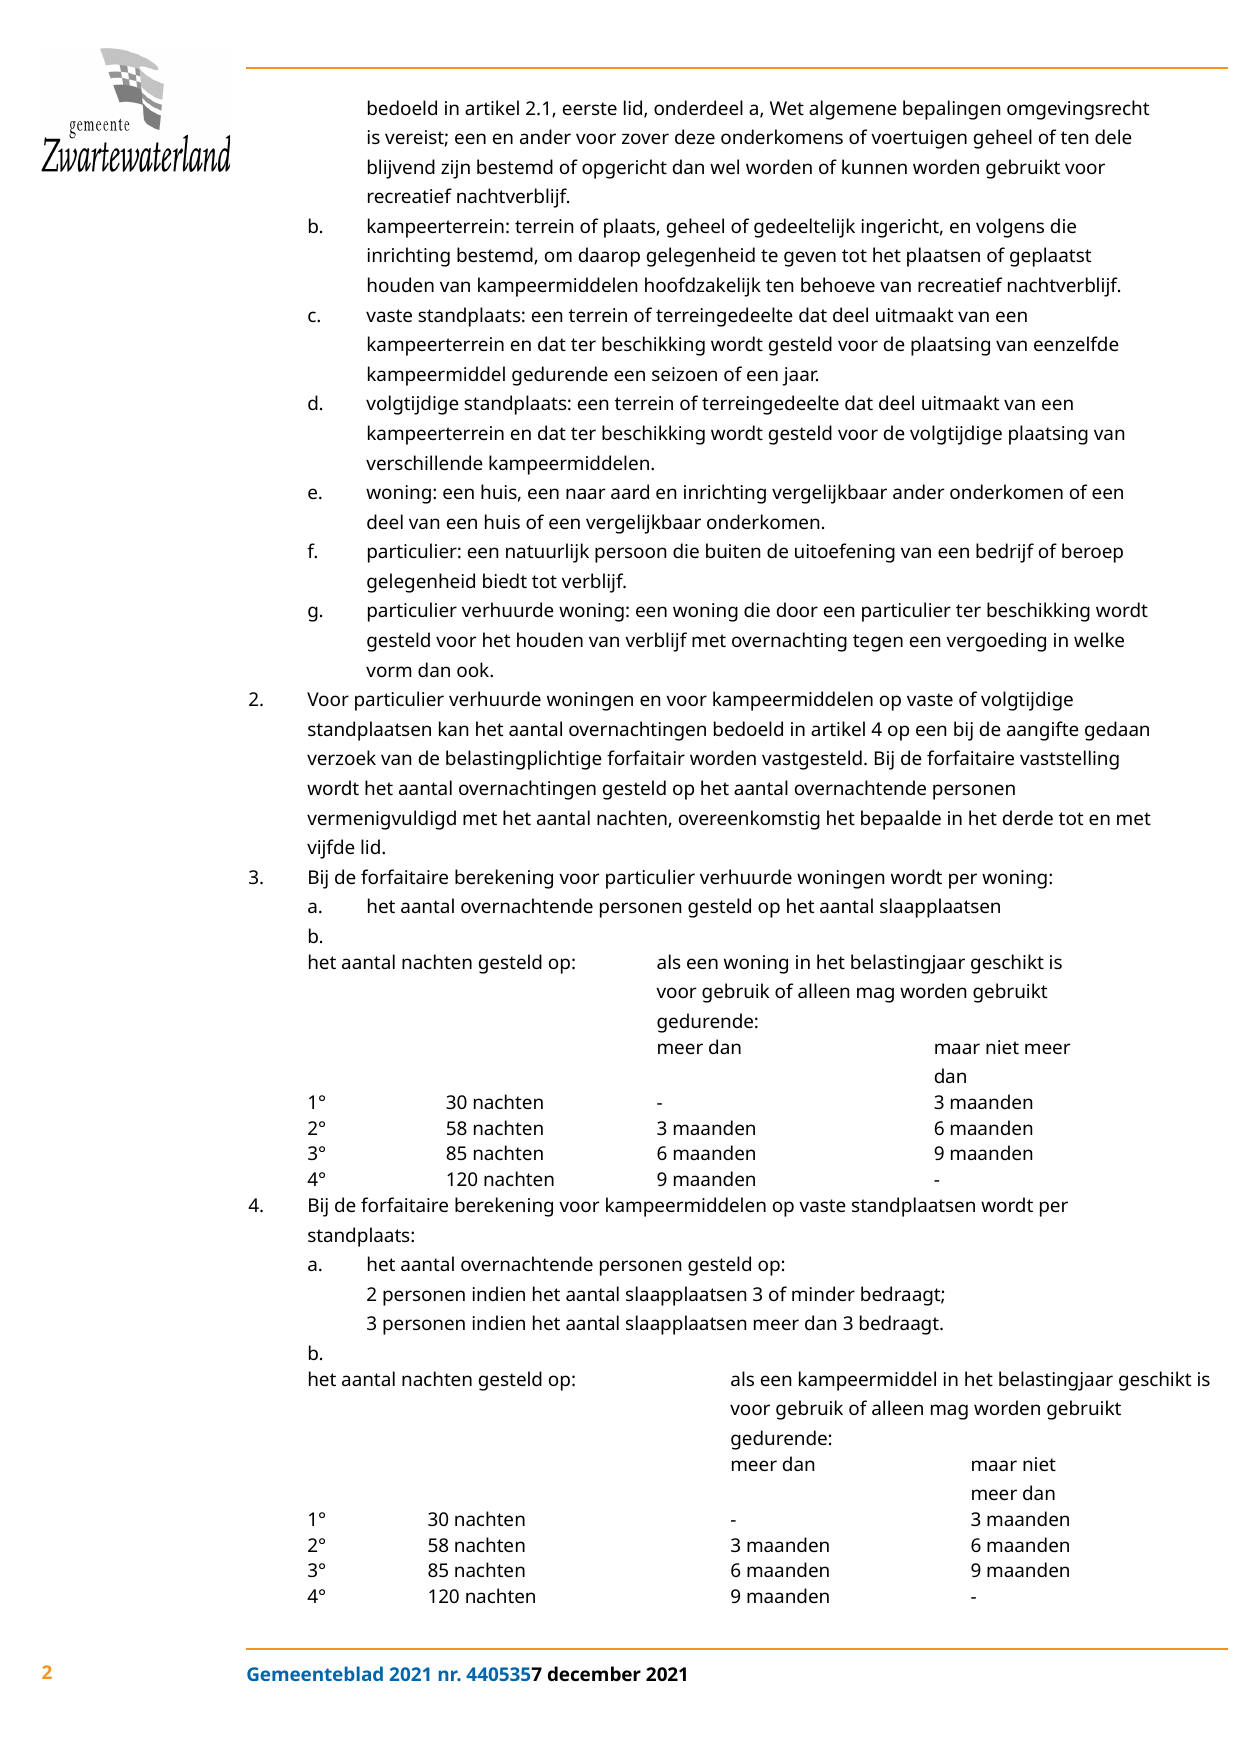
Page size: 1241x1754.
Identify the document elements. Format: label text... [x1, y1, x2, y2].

table_cell [850, 1583, 970, 1609]
table_cell 2° [307, 1115, 446, 1141]
list kampeerterrein: terrein of plaats, geheel of gedeeltelijk ingericht, en volgens die inrichting bestemd, om daarop gelegenheid te geven tot het plaatsen of geplaatst houden van kampeermiddelen hoofdzakelijk ten behoeve van recreatief nachtverblijf. [307, 213, 1152, 298]
table_cell 6 maanden [730, 1558, 850, 1583]
table_cell [307, 1034, 446, 1089]
table_header als een woning in het belastingjaar geschikt is voor gebruik of alleen mag worden gebruikt gedurende: [656, 949, 1072, 1034]
table_cell 9 maanden [970, 1558, 1091, 1583]
table_cell 30 nachten [427, 1506, 730, 1532]
table_cell 58 nachten [446, 1115, 656, 1141]
list Voor particulier verhuurde woningen en voor kampeermiddelen op vaste of volgtijdige standplaatsen kan het aantal overnachtingen bedoeld in artikel 4 op een bij de aangifte gedaan verzoek van de belastingplichtige forfaitair worden vastgesteld. Bij de forfaitaire vaststelling wordt het aantal overnachtingen gesteld op het aantal overnachtende personen vermenigvuldigd met het aantal nachten, overeenkomstig het bepaalde in het derde tot en met vijfde lid. [248, 686, 1152, 860]
table_cell [1072, 1089, 1211, 1115]
table_cell [1091, 1532, 1211, 1558]
table_cell [1091, 1558, 1211, 1583]
table_cell 9 maanden [730, 1583, 850, 1609]
table_cell - [934, 1166, 1072, 1192]
table_cell meer dan [730, 1451, 850, 1506]
table_cell [1072, 1034, 1211, 1089]
list Bij de forfaitaire berekening voor particulier verhuurde woningen wordt per woning: [248, 864, 1152, 890]
table_cell 120 nachten [446, 1166, 656, 1192]
table_cell [1091, 1583, 1211, 1609]
table_cell [1072, 1141, 1211, 1166]
table_cell 9 maanden [656, 1166, 795, 1192]
table_cell 30 nachten [446, 1089, 656, 1115]
list bedoeld in artikel 2.1, eerste lid, onderdeel a, Wet algemene bepalingen omgevingsrecht is vereist; een en ander voor zover deze onderkomens of voertuigen geheel of ten dele blijvend zijn bestemd of opgericht dan wel worden of kunnen worden gebruikt voor recreatief nachtverblijf. [307, 95, 1152, 209]
table_cell [427, 1451, 730, 1506]
table_cell 85 nachten [446, 1141, 656, 1166]
list particulier verhuurde woning: een woning die door een particulier ter beschikking wordt gesteld voor het houden van verblijf met overnachting tegen een vergoeding in welke vorm dan ook. [307, 598, 1152, 683]
list 2 personen indien het aantal slaapplaatsen 3 of minder bedraagt; [307, 1281, 1152, 1307]
list 3 personen indien het aantal slaapplaatsen meer dan 3 bedraagt. [307, 1311, 1152, 1336]
table_cell 3 maanden [656, 1115, 795, 1141]
table_cell 3 maanden [730, 1532, 850, 1558]
table_cell [850, 1506, 970, 1532]
table_cell [1072, 1115, 1211, 1141]
list volgtijdige standplaats: een terrein of terreingedeelte dat deel uitmaakt van een kampeerterrein en dat ter beschikking wordt gesteld voor de volgtijdige plaatsing van verschillende kampeermiddelen. [307, 391, 1152, 476]
table_cell 2° [307, 1532, 427, 1558]
table_cell maar niet meer dan [934, 1034, 1072, 1089]
table_cell 1° [307, 1089, 446, 1115]
table_cell [1091, 1506, 1211, 1532]
table_header als een kampeermiddel in het belastingjaar geschikt is voor gebruik of alleen mag worden gebruikt gedurende: [730, 1366, 1211, 1451]
table_cell [850, 1558, 970, 1583]
table_cell [1072, 1166, 1211, 1192]
list het aantal overnachtende personen gesteld op: [307, 1251, 1152, 1277]
table_cell [795, 1141, 933, 1166]
table_cell [850, 1532, 970, 1558]
table_cell meer dan [656, 1034, 795, 1089]
table_cell 3 maanden [934, 1089, 1072, 1115]
table_cell 4° [307, 1166, 446, 1192]
list vaste standplaats: een terrein of terreingedeelte dat deel uitmaakt van een kampeerterrein en dat ter beschikking wordt gesteld voor de plaatsing van eenzelfde kampeermiddel gedurende een seizoen of een jaar. [307, 302, 1152, 387]
table_cell 6 maanden [970, 1532, 1091, 1558]
table_cell [795, 1034, 933, 1089]
table_cell 3° [307, 1558, 427, 1583]
table_cell 6 maanden [934, 1115, 1072, 1141]
table_cell 3 maanden [970, 1506, 1091, 1532]
table_cell [446, 1034, 656, 1089]
table_cell 4° [307, 1583, 427, 1609]
list particulier: een natuurlijk persoon die buiten de uitoefening van een bedrijf of beroep gelegenheid biedt tot verblijf. [307, 538, 1152, 594]
table_cell 1° [307, 1506, 427, 1532]
table_cell 6 maanden [656, 1141, 795, 1166]
table_cell [850, 1451, 970, 1506]
table_cell maar niet meer dan [970, 1451, 1091, 1506]
table_cell 120 nachten [427, 1583, 730, 1609]
list Bij de forfaitaire berekening voor kampeermiddelen op vaste standplaatsen wordt per standplaats: [248, 1192, 1152, 1247]
table_header het aantal nachten gesteld op: [307, 949, 656, 1034]
table_cell [795, 1089, 933, 1115]
table_cell 58 nachten [427, 1532, 730, 1558]
table_cell 3° [307, 1141, 446, 1166]
list het aantal overnachtende personen gesteld op het aantal slaapplaatsen [307, 893, 1152, 919]
table_cell [795, 1166, 933, 1192]
table_header het aantal nachten gesteld op: [307, 1366, 730, 1451]
table_cell [1091, 1451, 1211, 1506]
table_cell - [656, 1089, 795, 1115]
table_cell 85 nachten [427, 1558, 730, 1583]
table_cell - [730, 1506, 850, 1532]
table_cell - [970, 1583, 1091, 1609]
list woning: een huis, een naar aard en inrichting vergelijkbaar ander onderkomen of een deel van een huis of een vergelijkbaar onderkomen. [307, 479, 1152, 535]
picture [41, 47, 231, 172]
table_cell [307, 1451, 427, 1506]
table_cell 9 maanden [934, 1141, 1072, 1166]
table_cell [795, 1115, 933, 1141]
